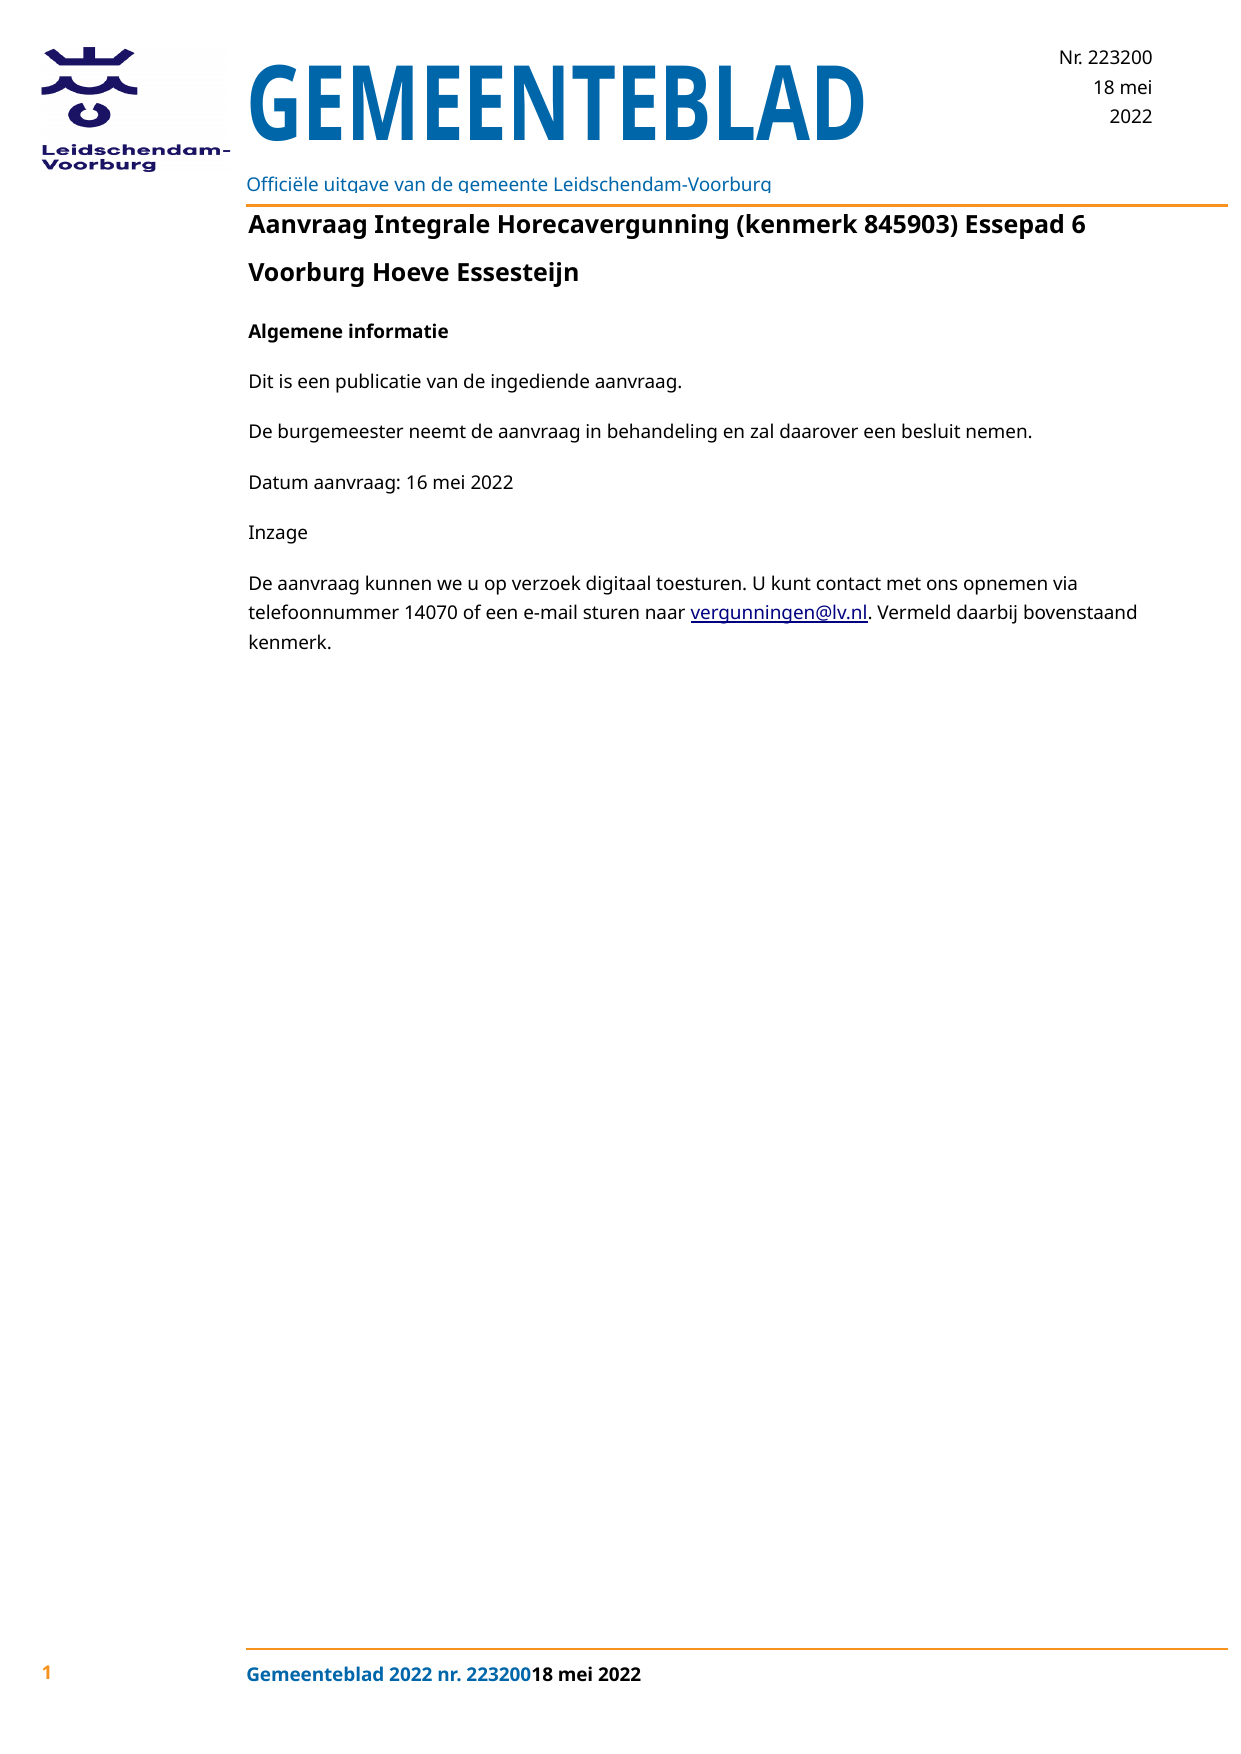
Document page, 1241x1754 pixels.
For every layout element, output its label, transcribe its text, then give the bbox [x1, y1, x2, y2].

text Algemene informatie [248, 318, 1152, 344]
picture [41, 47, 231, 172]
text Datum aanvraag: 16 mei 2022 [248, 469, 1152, 495]
text De burgemeester neemt de aanvraag in behandeling en zal daarover een besluit nemen. [248, 419, 1152, 444]
text Inzage [248, 519, 1152, 545]
text Dit is een publicatie van de ingediende aanvraag. [248, 368, 1152, 394]
text Aanvraag Integrale Horecavergunning (kenmerk 845903) Essepad 6 Voorburg Hoeve Essesteijn [248, 207, 1152, 288]
text De aanvraag kunnen we u op verzoek digitaal toesturen. U kunt contact met ons opnemen via telefoonnummer 14070 of een e-mail sturen naar vergunningen@lv.nl. Vermeld daarbij bovenstaand kenmerk. [248, 570, 1152, 655]
